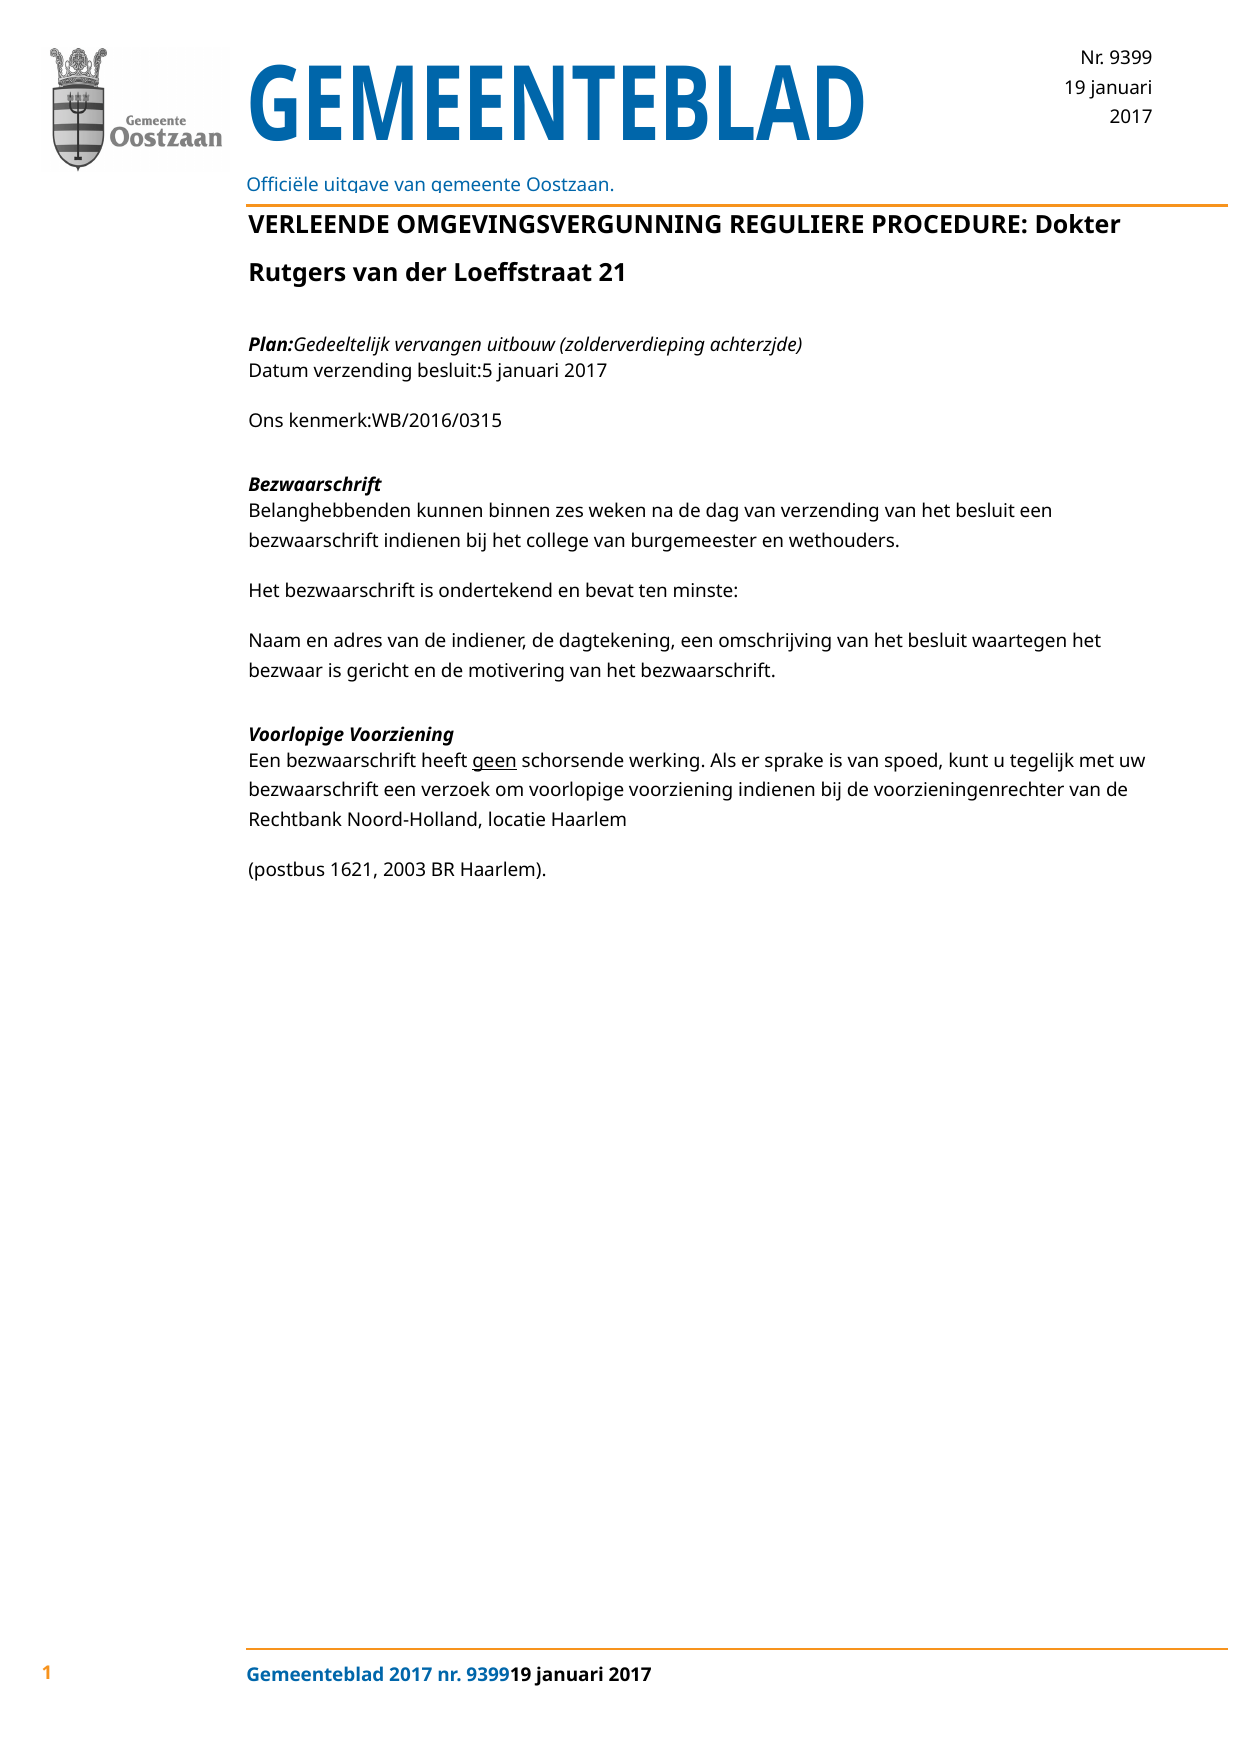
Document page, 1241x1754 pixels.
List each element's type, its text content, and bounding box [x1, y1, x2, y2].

text VERLEENDE OMGEVINGSVERGUNNING REGULIERE PROCEDURE: Dokter Rutgers van der Loeffstraat 21 [248, 207, 1152, 288]
text Bezwaarschrift [248, 472, 1152, 497]
text Ons kenmerk:WB/2016/0315 [248, 408, 1152, 433]
text Plan:Gedeeltelijk vervangen uitbouw (zolderverdieping achterzjde) [248, 331, 1152, 357]
text (postbus 1621, 2003 BR Haarlem). [248, 857, 1152, 882]
text Het bezwaarschrift is ondertekend en bevat ten minste: [248, 577, 1152, 603]
text Voorlopige Voorziening [248, 721, 1152, 747]
text Een bezwaarschrift heeft geen schorsende werking. Als er sprake is van spoed, kunt u tegelijk met uw bezwaarschrift een verzoek om voorlopige voorziening indienen bij de voorzieningenrechter van de Rechtbank Noord-Holland, locatie Haarlem [248, 747, 1152, 832]
text Naam en adres van de indiener, de dagtekening, een omschrijving van het besluit waartegen het bezwaar is gericht en de motivering van het bezwaarschrift. [248, 628, 1152, 683]
text Datum verzending besluit:5 januari 2017 [248, 357, 1152, 383]
picture [41, 47, 231, 172]
text Belanghebbenden kunnen binnen zes weken na de dag van verzending van het besluit een bezwaarschrift indienen bij het college van burgemeester en wethouders. [248, 497, 1152, 553]
